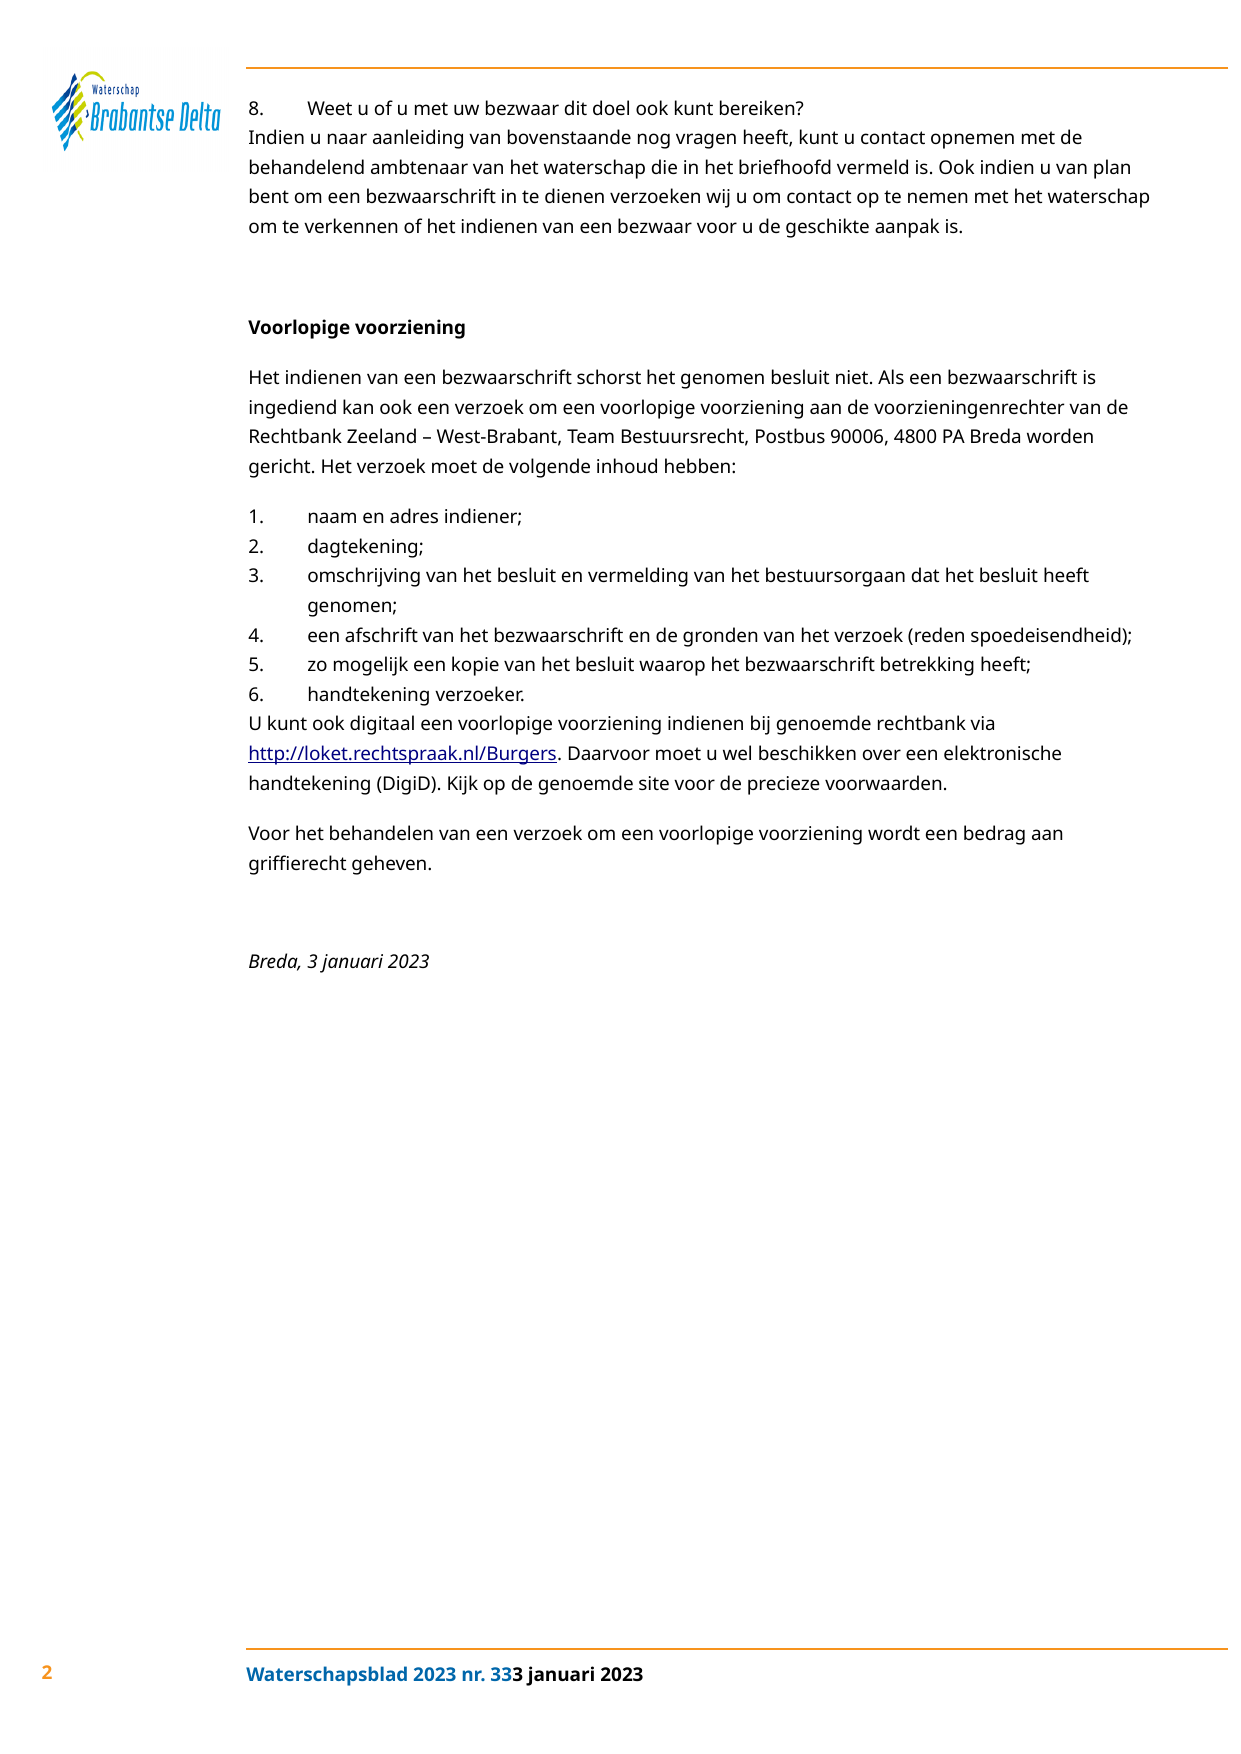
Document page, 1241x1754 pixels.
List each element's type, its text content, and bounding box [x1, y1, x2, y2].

list zo mogelijk een kopie van het besluit waarop het bezwaarschrift betrekking heeft; [248, 651, 1152, 677]
text Voor het behandelen van een verzoek om een voorlopige voorziening wordt een bedrag aan griffierecht geheven. [248, 820, 1152, 876]
list Weet u of u met uw bezwaar dit doel ook kunt bereiken? [248, 95, 1152, 121]
list naam en adres indiener; [248, 503, 1152, 529]
list een afschrift van het bezwaarschrift en de gronden van het verzoek (reden spoedeisendheid); [248, 622, 1152, 648]
list omschrijving van het besluit en vermelding van het bestuursorgaan dat het besluit heeft genomen; [248, 563, 1152, 618]
list dagtekening; [248, 533, 1152, 559]
text Voorlopige voorziening [248, 314, 1152, 340]
text Breda, 3 januari 2023 [248, 948, 1152, 974]
list handtekening verzoeker. [248, 681, 1152, 707]
picture [41, 47, 231, 172]
text Het indienen van een bezwaarschrift schorst het genomen besluit niet. Als een bezwaarschrift is ingediend kan ook een verzoek om een voorlopige voorziening aan de voorzieningenrechter van de Rechtbank Zeeland – West-Brabant, Team Bestuursrecht, Postbus 90006, 4800 PA Breda worden gericht. Het verzoek moet de volgende inhoud hebben: [248, 364, 1152, 479]
text Indien u naar aanleiding van bovenstaande nog vragen heeft, kunt u contact opnemen met de behandelend ambtenaar van het waterschap die in het briefhoofd vermeld is. Ook indien u van plan bent om een bezwaarschrift in te dienen verzoeken wij u om contact op te nemen met het waterschap om te verkennen of het indienen van een bezwaar voor u de geschikte aanpak is. [248, 124, 1152, 239]
text U kunt ook digitaal een voorlopige voorziening indienen bij genoemde rechtbank via http://loket.rechtspraak.nl/Burgers. Daarvoor moet u wel beschikken over een elektronische handtekening (DigiD). Kijk op de genoemde site voor de precieze voorwaarden. [248, 711, 1152, 796]
